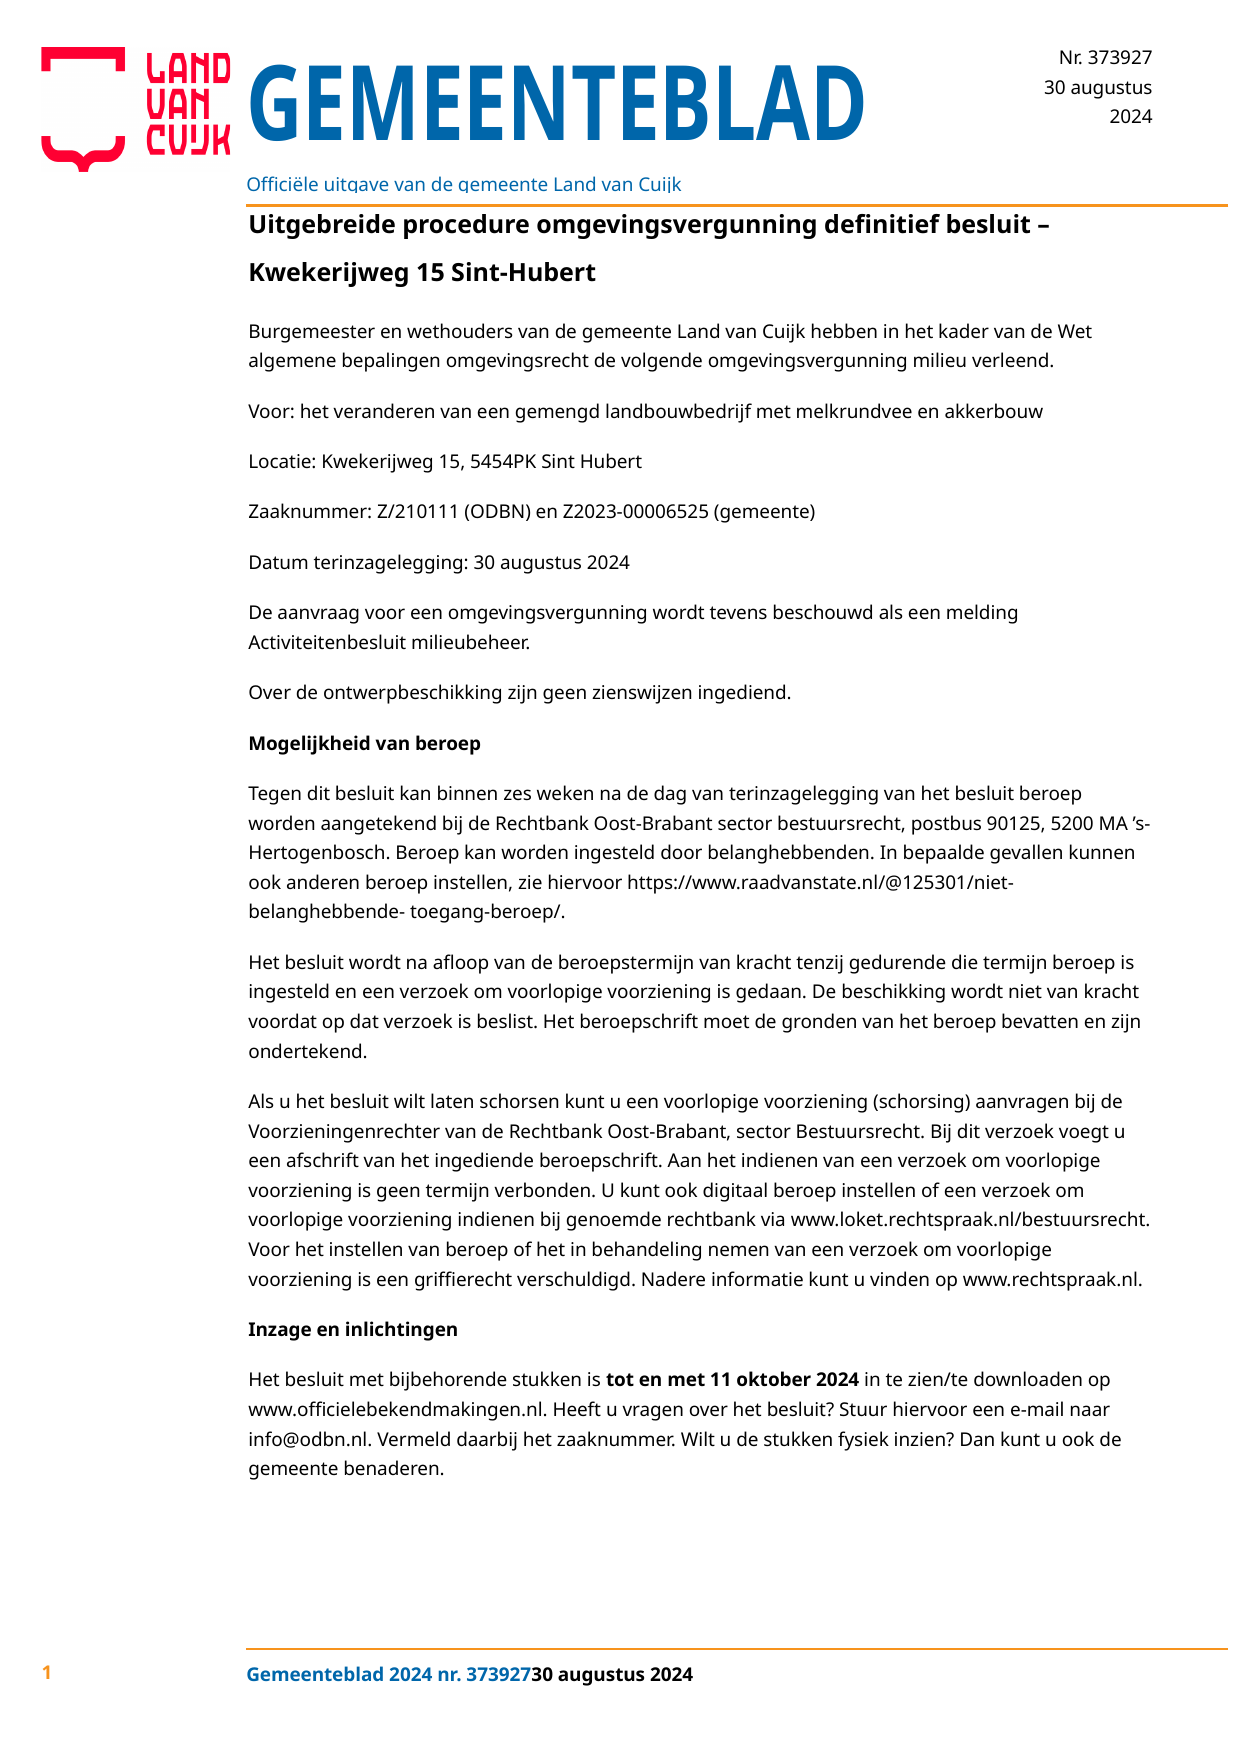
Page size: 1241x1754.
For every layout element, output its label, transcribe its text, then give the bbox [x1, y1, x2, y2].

text Mogelijkheid van beroep [248, 730, 1152, 756]
text Tegen dit besluit kan binnen zes weken na de dag van terinzagelegging van het besluit beroep worden aangetekend bij de Rechtbank Oost-Brabant sector bestuursrecht, postbus 90125, 5200 MA ’s-Hertogenbosch. Beroep kan worden ingesteld door belanghebbenden. In bepaalde gevallen kunnen ook anderen beroep instellen, zie hiervoor https://www.raadvanstate.nl/@125301/niet-belanghebbende- toegang-beroep/. [248, 780, 1152, 924]
text Datum terinzagelegging: 30 augustus 2024 [248, 549, 1152, 575]
text Het besluit met bijbehorende stukken is tot en met 11 oktober 2024 in te zien/te downloaden op www.officielebekendmakingen.nl. Heeft u vragen over het besluit? Stuur hiervoor een e-mail naar info@odbn.nl. Vermeld daarbij het zaaknummer. Wilt u de stukken fysiek inzien? Dan kunt u ook de gemeente benaderen. [248, 1367, 1152, 1481]
text Zaaknummer: Z/210111 (ODBN) en Z2023-00006525 (gemeente) [248, 499, 1152, 524]
text Als u het besluit wilt laten schorsen kunt u een voorlopige voorziening (schorsing) aanvragen bij de Voorzieningenrechter van de Rechtbank Oost-Brabant, sector Bestuursrecht. Bij dit verzoek voegt u een afschrift van het ingediende beroepschrift. Aan het indienen van een verzoek om voorlopige voorziening is geen termijn verbonden. U kunt ook digitaal beroep instellen of een verzoek om voorlopige voorziening indienen bij genoemde rechtbank via www.loket.rechtspraak.nl/bestuursrecht. Voor het instellen van beroep of het in behandeling nemen van een verzoek om voorlopige voorziening is een griffierecht verschuldigd. Nadere informatie kunt u vinden op www.rechtspraak.nl. [248, 1088, 1152, 1292]
text Het besluit wordt na afloop van de beroepstermijn van kracht tenzij gedurende die termijn beroep is ingesteld en een verzoek om voorlopige voorziening is gedaan. De beschikking wordt niet van kracht voordat op dat verzoek is beslist. Het beroepschrift moet de gronden van het beroep bevatten en zijn ondertekend. [248, 949, 1152, 1064]
text Locatie: Kwekerijweg 15, 5454PK Sint Hubert [248, 448, 1152, 474]
text Inzage en inlichtingen [248, 1316, 1152, 1342]
text Voor: het veranderen van een gemengd landbouwbedrijf met melkrundvee en akkerbouw [248, 398, 1152, 424]
picture [41, 47, 231, 172]
text De aanvraag voor een omgevingsvergunning wordt tevens beschouwd als een melding Activiteitenbesluit milieubeheer. [248, 599, 1152, 655]
text Burgemeester en wethouders van de gemeente Land van Cuijk hebben in het kader van de Wet algemene bepalingen omgevingsrecht de volgende omgevingsvergunning milieu verleend. [248, 318, 1152, 373]
text Over de ontwerpbeschikking zijn geen zienswijzen ingediend. [248, 679, 1152, 705]
text Uitgebreide procedure omgevingsvergunning definitief besluit – Kwekerijweg 15 Sint-Hubert [248, 207, 1152, 288]
